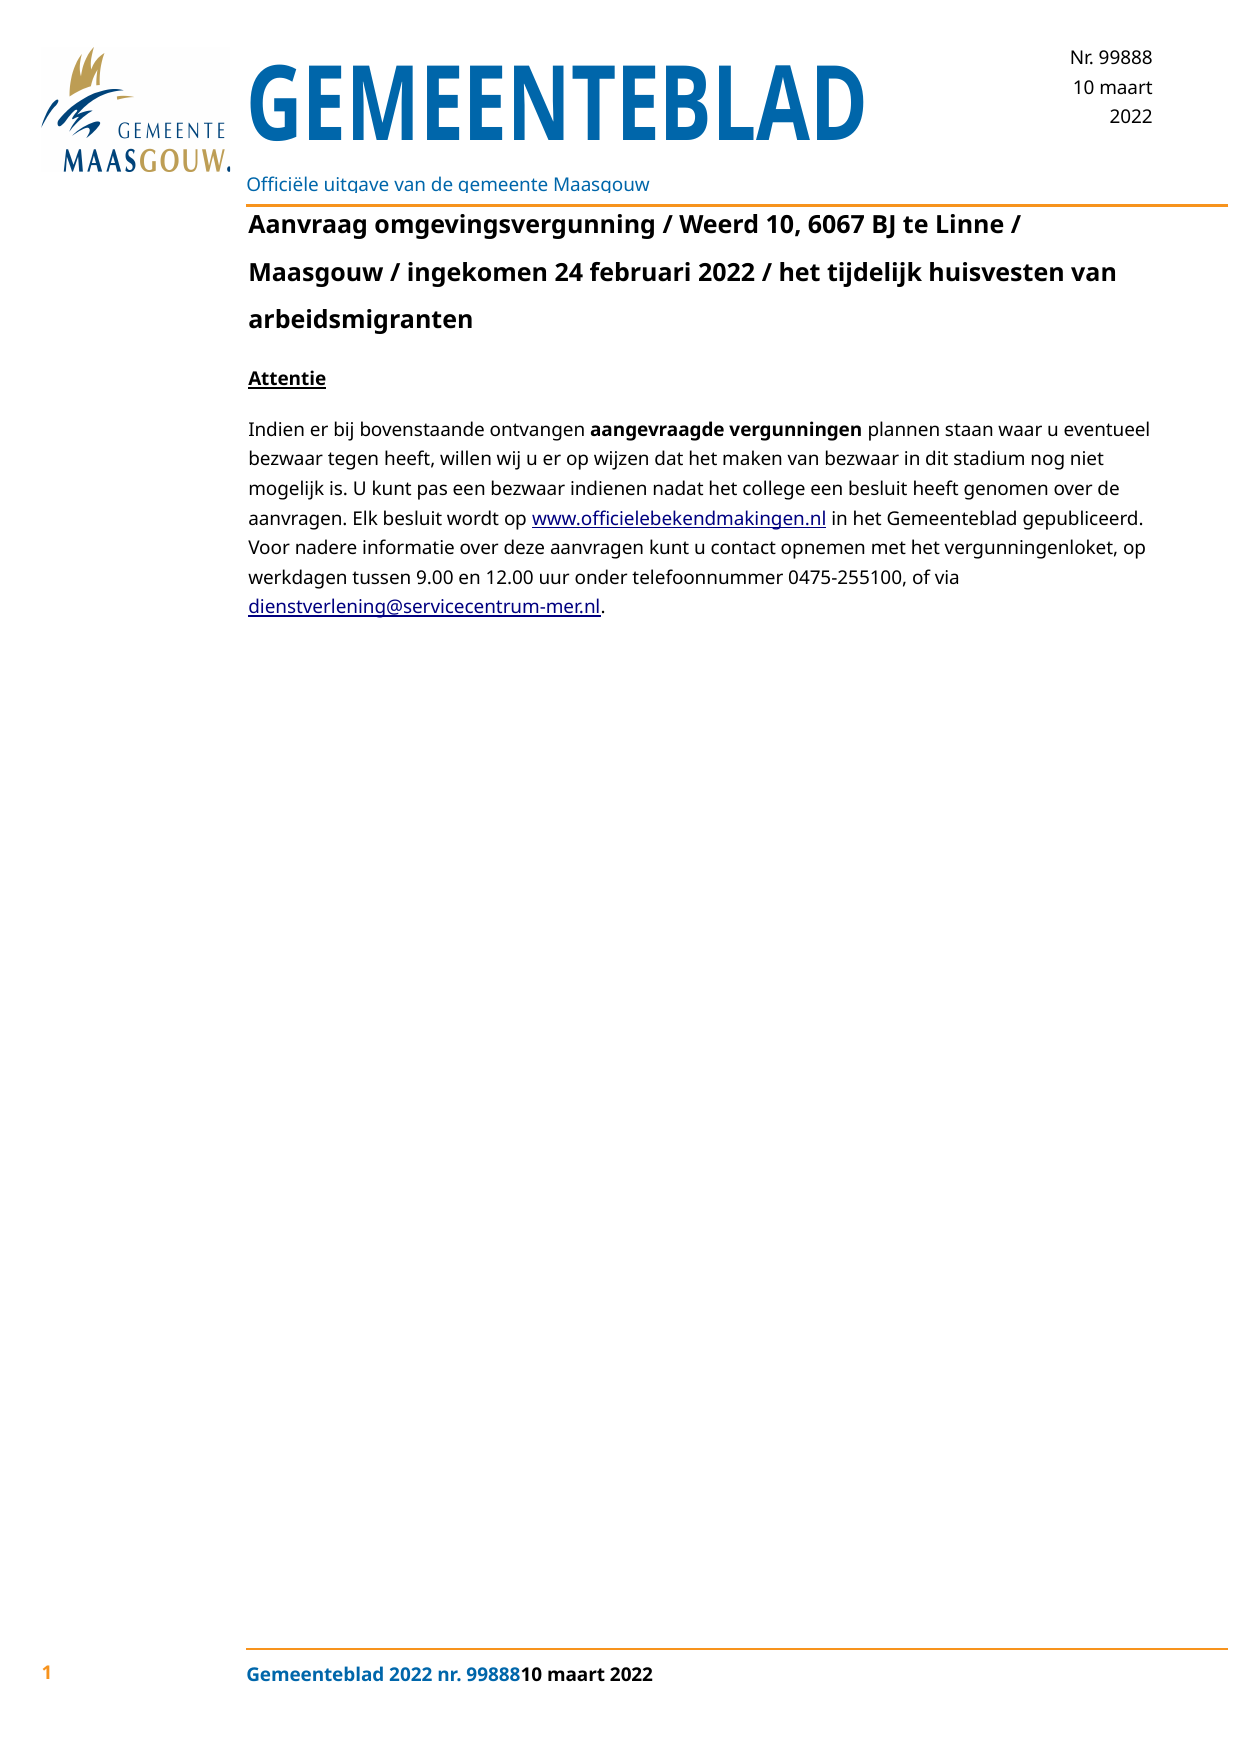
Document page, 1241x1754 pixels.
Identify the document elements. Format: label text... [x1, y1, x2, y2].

text Aanvraag omgevingsvergunning / Weerd 10, 6067 BJ te Linne / Maasgouw / ingekomen 24 februari 2022 / het tijdelijk huisvesten van arbeidsmigranten [248, 207, 1152, 336]
text Indien er bij bovenstaande ontvangen aangevraagde vergunningen plannen staan waar u eventueel bezwaar tegen heeft, willen wij u er op wijzen dat het maken van bezwaar in dit stadium nog niet mogelijk is. U kunt pas een bezwaar indienen nadat het college een besluit heeft genomen over de aanvragen. Elk besluit wordt op www.officielebekendmakingen.nl in het Gemeenteblad gepubliceerd. Voor nadere informatie over deze aanvragen kunt u contact opnemen met het vergunningenloket, op werkdagen tussen 9.00 en 12.00 uur onder telefoonnummer 0475-255100, of via dienstverlening@servicecentrum-mer.nl. [248, 416, 1152, 619]
text Attentie [248, 366, 1152, 391]
picture [41, 47, 231, 172]
